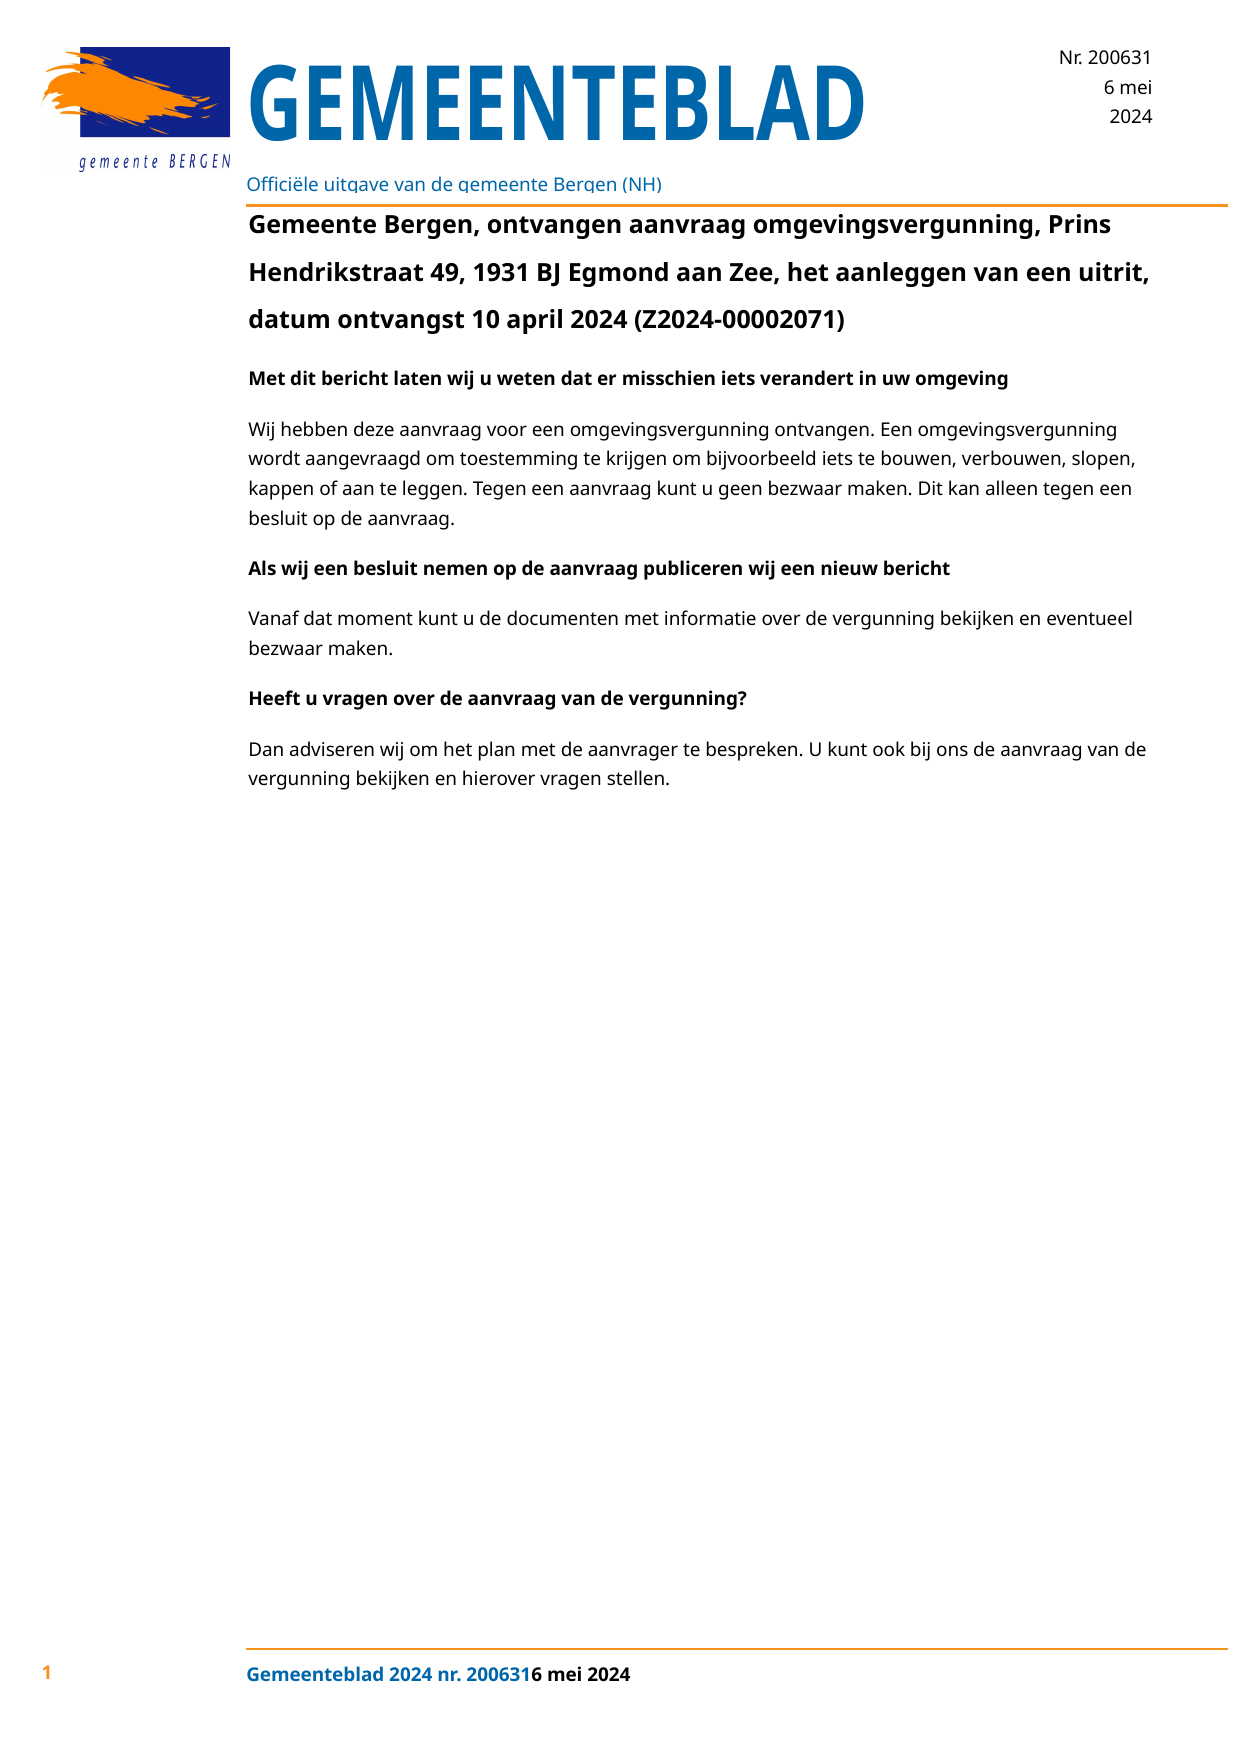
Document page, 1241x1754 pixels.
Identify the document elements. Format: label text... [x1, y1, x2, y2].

picture [41, 47, 231, 172]
text Met dit bericht laten wij u weten dat er misschien iets verandert in uw omgeving [248, 366, 1152, 391]
text Vanaf dat moment kunt u de documenten met informatie over de vergunning bekijken en eventueel bezwaar maken. [248, 606, 1152, 661]
text Dan adviseren wij om het plan met de aanvrager te bespreken. U kunt ook bij ons de aanvraag van de vergunning bekijken en hierover vragen stellen. [248, 736, 1152, 791]
text Gemeente Bergen, ontvangen aanvraag omgevingsvergunning, Prins Hendrikstraat 49, 1931 BJ Egmond aan Zee, het aanleggen van een uitrit, datum ontvangst 10 april 2024 (Z2024-00002071) [248, 207, 1152, 336]
text Wij hebben deze aanvraag voor een omgevingsvergunning ontvangen. Een omgevingsvergunning wordt aangevraagd om toestemming te krijgen om bijvoorbeeld iets te bouwen, verbouwen, slopen, kappen of aan te leggen. Tegen een aanvraag kunt u geen bezwaar maken. Dit kan alleen tegen een besluit op de aanvraag. [248, 416, 1152, 530]
text Heeft u vragen over de aanvraag van de vergunning? [248, 686, 1152, 711]
text Als wij een besluit nemen op de aanvraag publiceren wij een nieuw bericht [248, 555, 1152, 581]
